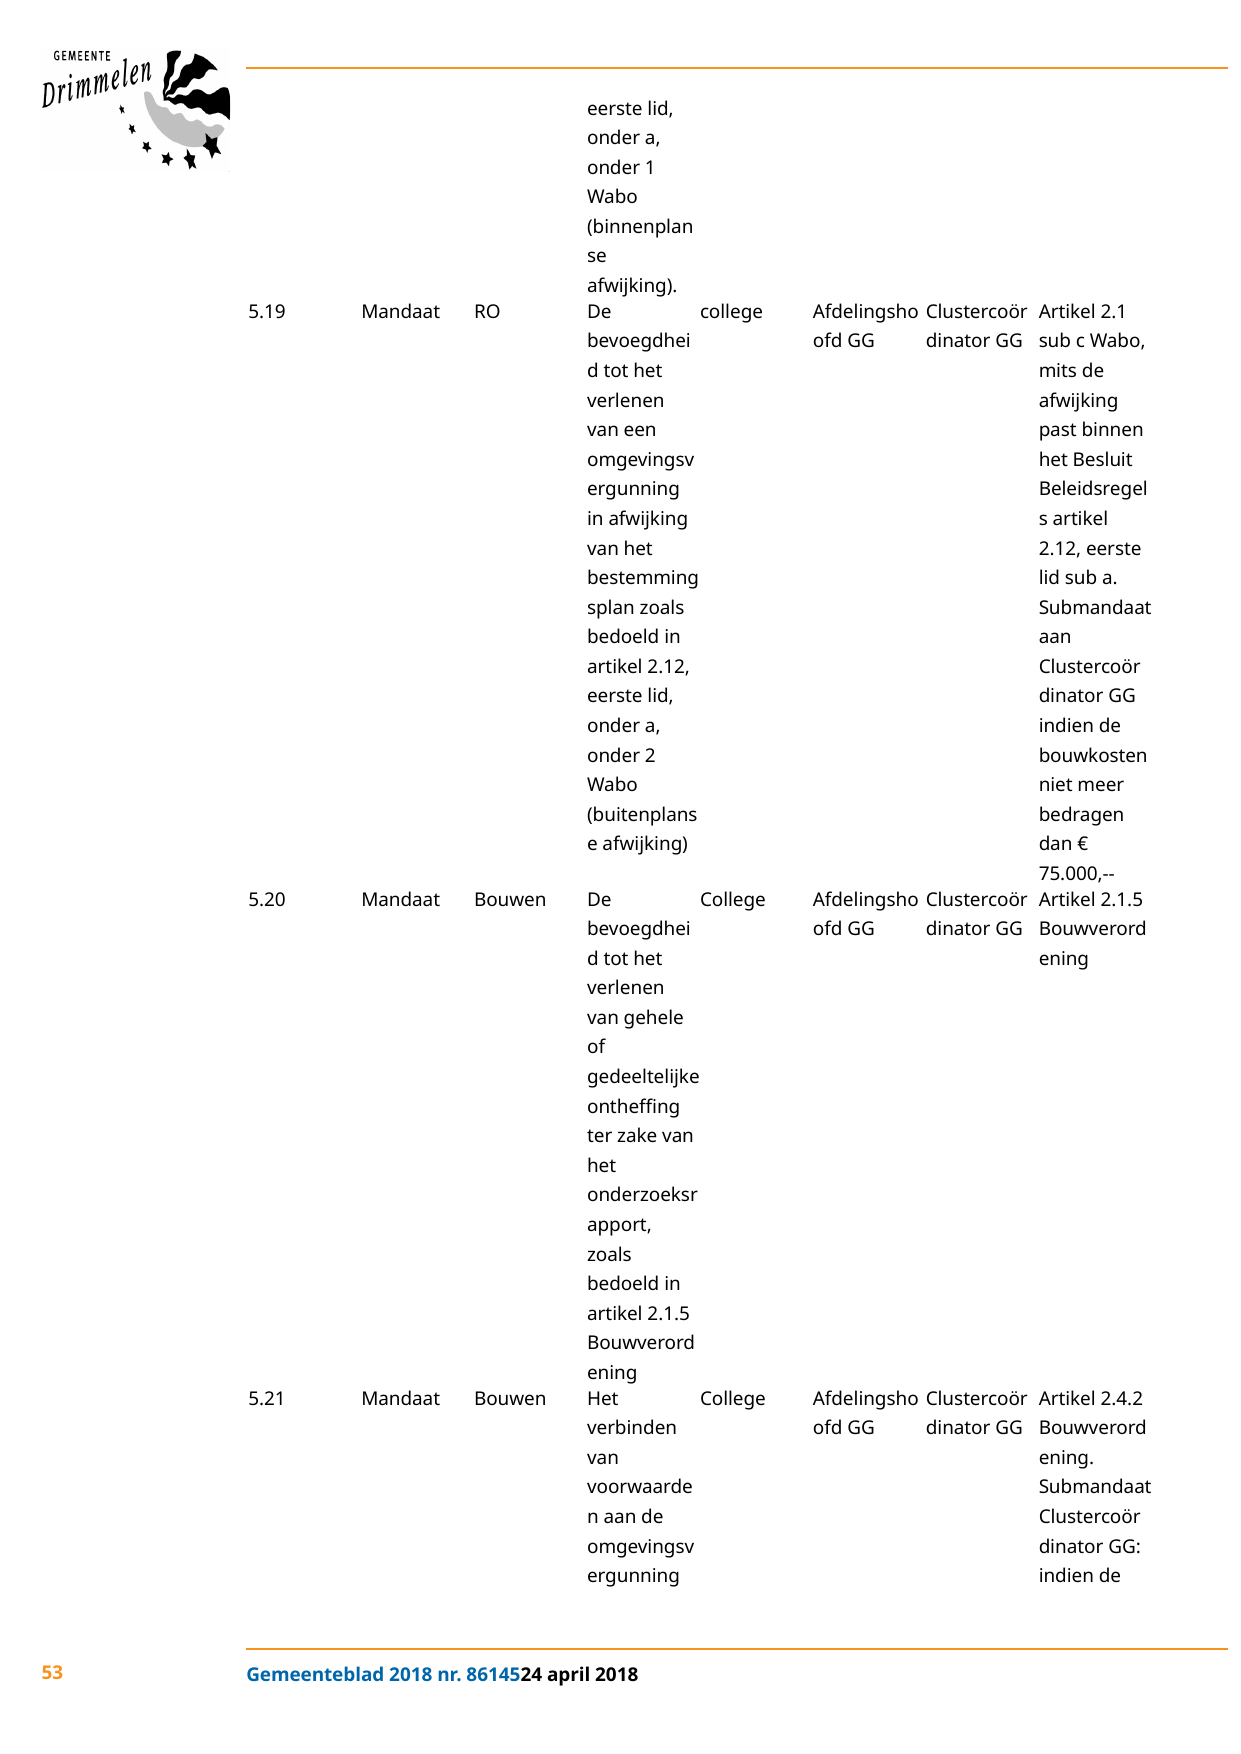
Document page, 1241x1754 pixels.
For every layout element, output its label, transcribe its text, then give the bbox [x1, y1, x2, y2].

table_cell Bouwen [474, 1385, 587, 1588]
table_cell Afdelingshoofd GG [813, 298, 926, 886]
table_cell 5.21 [248, 1385, 361, 1588]
table_cell Clustercoördinator GG [926, 1385, 1038, 1588]
table_cell Mandaat [361, 298, 474, 886]
table_cell Clustercoördinator GG [926, 886, 1038, 1385]
table_cell College [700, 1385, 813, 1588]
table_cell [474, 95, 587, 298]
table_cell Clustercoördinator GG [926, 298, 1038, 886]
table_cell 5.20 [248, 886, 361, 1385]
table_cell Afdelingshoofd GG [813, 1385, 926, 1588]
table_cell [813, 95, 926, 298]
table_cell [248, 95, 361, 298]
table_cell De bevoegdheid tot het verlenen van gehele of gedeeltelijke ontheffing ter zake van het onderzoeksrapport, zoals bedoeld in artikel 2.1.5 Bouwverordening [587, 886, 700, 1385]
table_cell [926, 95, 1038, 298]
table_cell [1039, 95, 1152, 298]
table_cell Mandaat [361, 1385, 474, 1588]
table_cell Bouwen [474, 886, 587, 1385]
table_cell eerste lid, onder a, onder 1 Wabo (binnenplanse afwijking). [587, 95, 700, 298]
table_cell Mandaat [361, 886, 474, 1385]
table_cell College [700, 886, 813, 1385]
table_cell Artikel 2.1 sub c Wabo, mits de afwijking past binnen het Besluit Beleidsregels artikel 2.12, eerste lid sub a. Submandaat aan Clustercoördinator GG indien de bouwkosten niet meer bedragen dan € 75.000,-- [1039, 298, 1152, 886]
table_cell [361, 95, 474, 298]
table_cell RO [474, 298, 587, 886]
table_cell college [700, 298, 813, 886]
picture [41, 47, 231, 172]
table_cell [700, 95, 813, 298]
table_cell Het verbinden van voorwaarden aan de omgevingsvergunning [587, 1385, 700, 1588]
table_cell 5.19 [248, 298, 361, 886]
table_cell De bevoegdheid tot het verlenen van een omgevingsvergunning in afwijking van het bestemmingsplan zoals bedoeld in artikel 2.12, eerste lid, onder a, onder 2 Wabo (buitenplanse afwijking) [587, 298, 700, 886]
table_cell Artikel 2.4.2 Bouwverordening. Submandaat Clustercoördinator GG: indien de [1039, 1385, 1152, 1588]
table_cell Afdelingshoofd GG [813, 886, 926, 1385]
table_cell Artikel 2.1.5 Bouwverordening [1039, 886, 1152, 1385]
